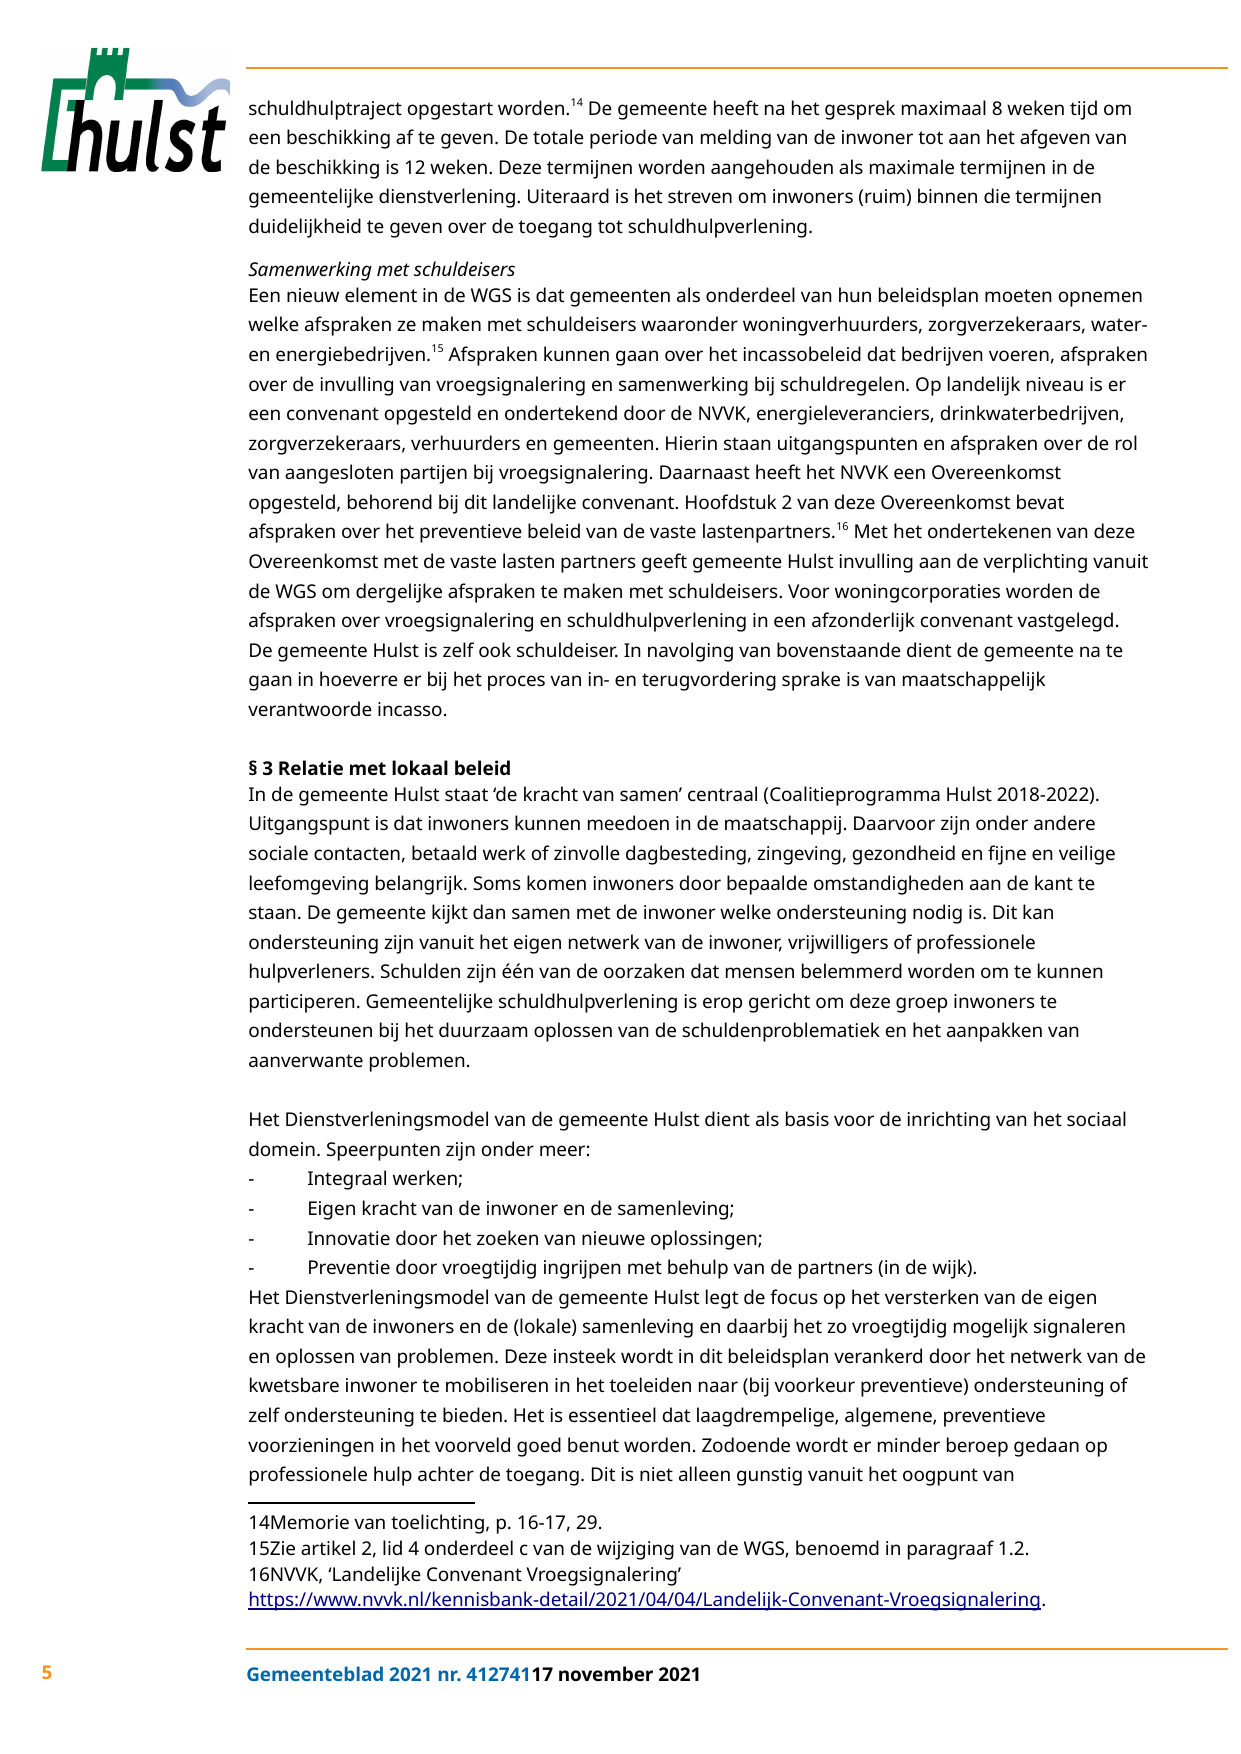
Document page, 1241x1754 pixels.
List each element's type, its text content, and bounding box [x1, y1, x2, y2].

list Eigen kracht van de inwoner en de samenleving; [248, 1195, 1152, 1221]
text Het Dienstverleningsmodel van de gemeente Hulst legt de focus op het versterken van de eigen kracht van de inwoners en de (lokale) samenleving en daarbij het zo vroegtijdig mogelijk signaleren en oplossen van problemen. Deze insteek wordt in dit beleidsplan verankerd door het netwerk van de kwetsbare inwoner te mobiliseren in het toeleiden naar (bij voorkeur preventieve) ondersteuning of zelf ondersteuning te bieden. Het is essentieel dat laagdrempelige, algemene, preventieve voorzieningen in het voorveld goed benut worden. Zodoende wordt er minder beroep gedaan op professionele hulp achter de toegang. Dit is niet alleen gunstig vanuit het oogpunt van [248, 1284, 1152, 1487]
text Memorie van toelichting, p. 16-17, 29. [248, 1509, 1152, 1535]
text NVVK, ‘Landelijke Convenant Vroegsignalering’ https://www.nvvk.nl/kennisbank-detail/2021/04/04/Landelijk-Convenant-Vroegsignalering. [248, 1561, 1152, 1612]
list Innovatie door het zoeken van nieuwe oplossingen; [248, 1225, 1152, 1251]
text Samenwerking met schuldeisers [248, 256, 1152, 282]
text schuldhulptraject opgestart worden. De gemeente heeft na het gesprek maximaal 8 weken tijd om een beschikking af te geven. De totale periode van melding van de inwoner tot aan het afgeven van de beschikking is 12 weken. Deze termijnen worden aangehouden als maximale termijnen in de gemeentelijke dienstverlening. Uiteraard is het streven om inwoners (ruim) binnen die termijnen duidelijkheid te geven over de toegang tot schuldhulpverlening. [248, 95, 1152, 239]
list Integraal werken; [248, 1166, 1152, 1191]
text Het Dienstverleningsmodel van de gemeente Hulst dient als basis voor de inrichting van het sociaal domein. Speerpunten zijn onder meer: [248, 1106, 1152, 1162]
list Preventie door vroegtijdig ingrijpen met behulp van de partners (in de wijk). [248, 1254, 1152, 1280]
text Een nieuw element in de WGS is dat gemeenten als onderdeel van hun beleidsplan moeten opnemen welke afspraken ze maken met schuldeisers waaronder woningverhuurders, zorgverzekeraars, water- en energiebedrijven. Afspraken kunnen gaan over het incassobeleid dat bedrijven voeren, afspraken over de invulling van vroegsignalering en samenwerking bij schuldregelen. Op landelijk niveau is er een convenant opgesteld en ondertekend door de NVVK, energieleveranciers, drinkwaterbedrijven, zorgverzekeraars, verhuurders en gemeenten. Hierin staan uitgangspunten en afspraken over de rol van aangesloten partijen bij vroegsignalering. Daarnaast heeft het NVVK een Overeenkomst opgesteld, behorend bij dit landelijke convenant. Hoofdstuk 2 van deze Overeenkomst bevat afspraken over het preventieve beleid van de vaste lastenpartners. Met het ondertekenen van deze Overeenkomst met de vaste lasten partners geeft gemeente Hulst invulling aan de verplichting vanuit de WGS om dergelijke afspraken te maken met schuldeisers. Voor woningcorporaties worden de afspraken over vroegsignalering en schuldhulpverlening in een afzonderlijk convenant vastgelegd. [248, 282, 1152, 633]
text § 3 Relatie met lokaal beleid [248, 755, 1152, 781]
text In de gemeente Hulst staat ‘de kracht van samen’ centraal (Coalitieprogramma Hulst 2018-2022). Uitgangspunt is dat inwoners kunnen meedoen in de maatschappij. Daarvoor zijn onder andere sociale contacten, betaald werk of zinvolle dagbesteding, zingeving, gezondheid en fijne en veilige leefomgeving belangrijk. Soms komen inwoners door bepaalde omstandigheden aan de kant te staan. De gemeente kijkt dan samen met de inwoner welke ondersteuning nodig is. Dit kan ondersteuning zijn vanuit het eigen netwerk van de inwoner, vrijwilligers of professionele hulpverleners. Schulden zijn één van de oorzaken dat mensen belemmerd worden om te kunnen participeren. Gemeentelijke schuldhulpverlening is erop gericht om deze groep inwoners te ondersteunen bij het duurzaam oplossen van de schuldenproblematiek en het aanpakken van aanverwante problemen. [248, 781, 1152, 1073]
text De gemeente Hulst is zelf ook schuldeiser. In navolging van bovenstaande dient de gemeente na te gaan in hoeverre er bij het proces van in- en terugvordering sprake is van maatschappelijk verantwoorde incasso. [248, 637, 1152, 722]
text Zie artikel 2, lid 4 onderdeel c van de wijziging van de WGS, benoemd in paragraaf 1.2. [248, 1535, 1152, 1561]
picture [41, 47, 231, 172]
